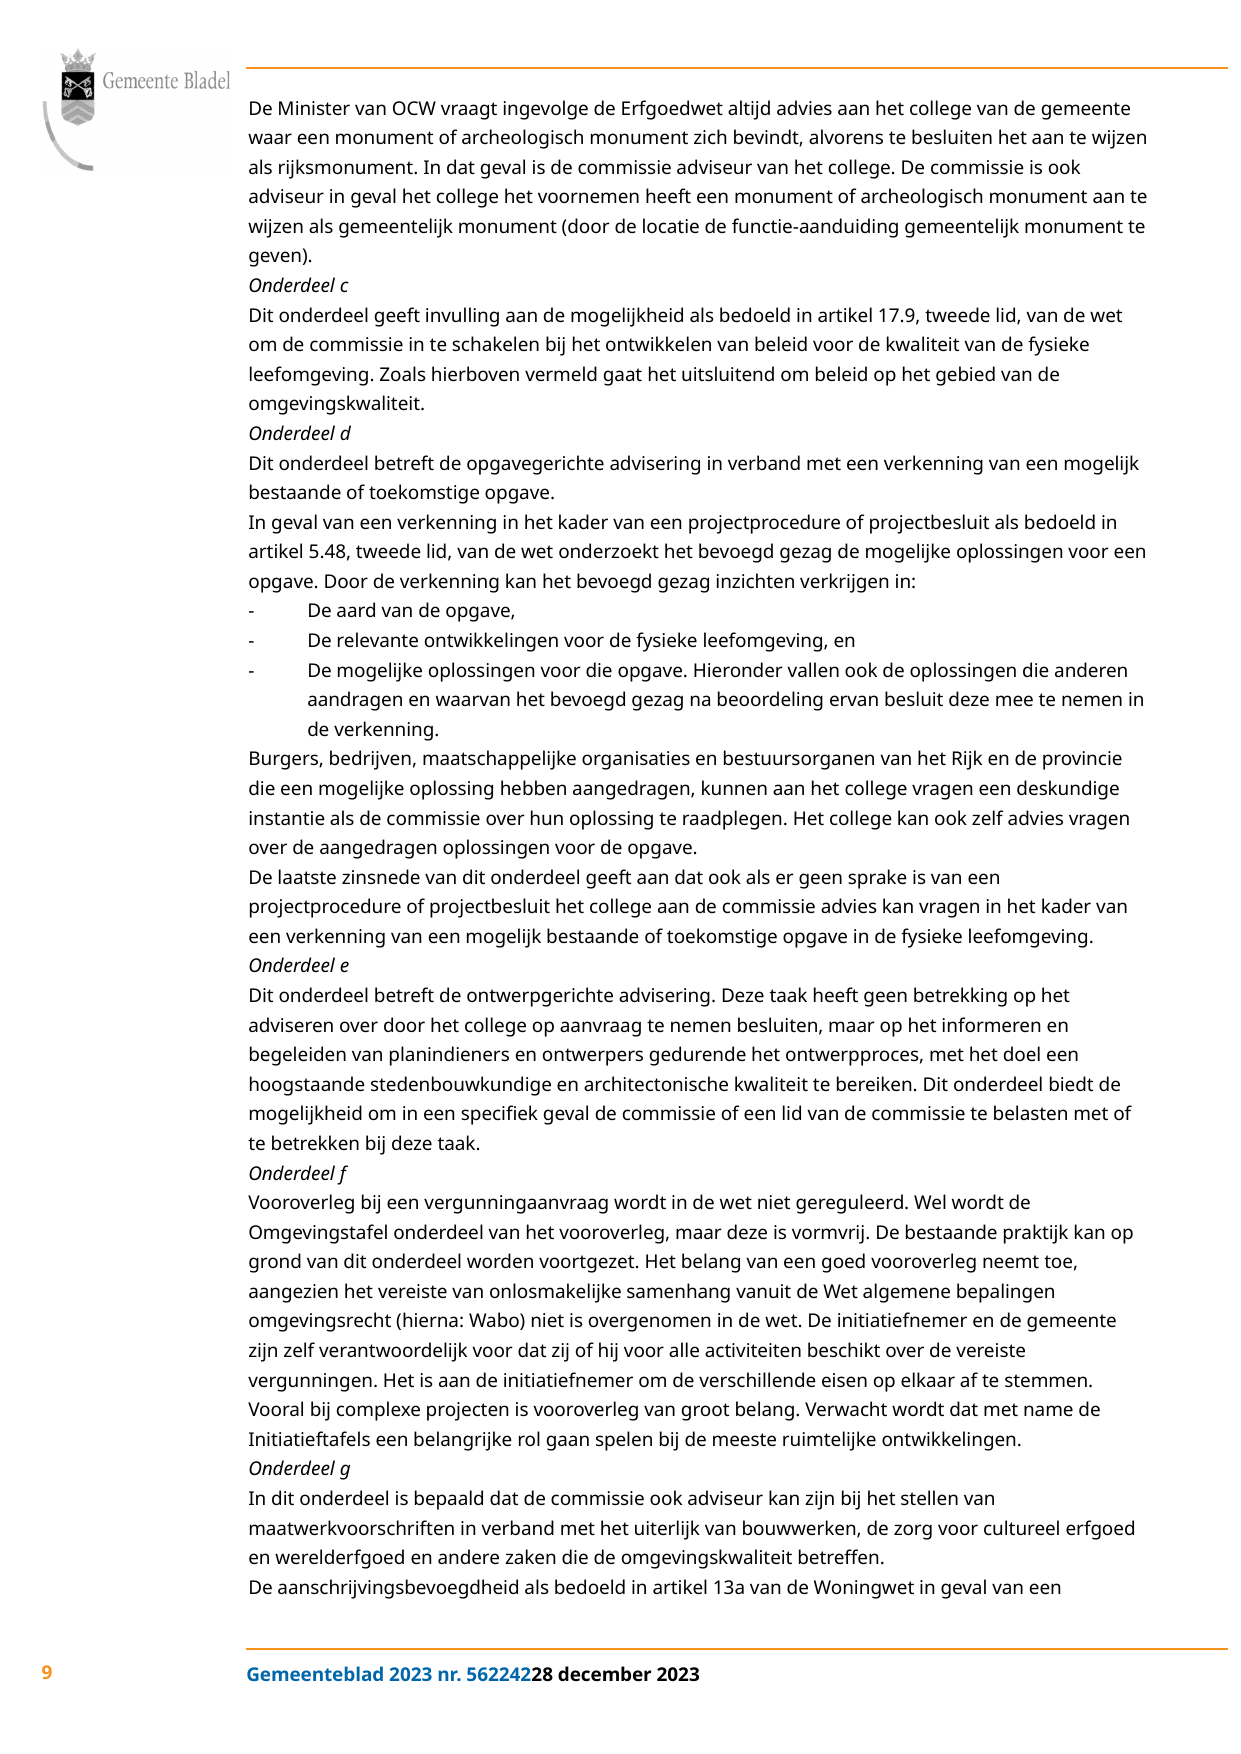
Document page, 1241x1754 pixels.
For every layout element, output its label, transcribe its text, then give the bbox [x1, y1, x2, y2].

list De mogelijke oplossingen voor die opgave. Hieronder vallen ook de oplossingen die anderen aandragen en waarvan het bevoegd gezag na beoordeling ervan besluit deze mee te nemen in de verkenning. [248, 657, 1152, 742]
text Burgers, bedrijven, maatschappelijke organisaties en bestuursorganen van het Rijk en de provincie die een mogelijke oplossing hebben aangedragen, kunnen aan het college vragen een deskundige instantie als de commissie over hun oplossing te raadplegen. Het college kan ook zelf advies vragen over de aangedragen oplossingen voor de opgave. [248, 746, 1152, 860]
text Onderdeel g [248, 1456, 1152, 1481]
text Dit onderdeel betreft de ontwerpgerichte advisering. Deze taak heeft geen betrekking op het adviseren over door het college op aanvraag te nemen besluiten, maar op het informeren en begeleiden van planindieners en ontwerpers gedurende het ontwerpproces, met het doel een hoogstaande stedenbouwkundige en architectonische kwaliteit te bereiken. Dit onderdeel biedt de mogelijkheid om in een specifiek geval de commissie of een lid van de commissie te belasten met of te betrekken bij deze taak. [248, 982, 1152, 1156]
list De aard van de opgave, [248, 598, 1152, 623]
text Vooroverleg bij een vergunningaanvraag wordt in de wet niet gereguleerd. Wel wordt de Omgevingstafel onderdeel van het vooroverleg, maar deze is vormvrij. De bestaande praktijk kan op grond van dit onderdeel worden voortgezet. Het belang van een goed vooroverleg neemt toe, aangezien het vereiste van onlosmakelijke samenhang vanuit de Wet algemene bepalingen omgevingsrecht (hierna: Wabo) niet is overgenomen in de wet. De initiatiefnemer en de gemeente zijn zelf verantwoordelijk voor dat zij of hij voor alle activiteiten beschikt over de vereiste vergunningen. Het is aan de initiatiefnemer om de verschillende eisen op elkaar af te stemmen. Vooral bij complexe projecten is vooroverleg van groot belang. Verwacht wordt dat met name de Initiatieftafels een belangrijke rol gaan spelen bij de meeste ruimtelijke ontwikkelingen. [248, 1189, 1152, 1452]
text Onderdeel c [248, 272, 1152, 298]
text Dit onderdeel betreft de opgavegerichte advisering in verband met een verkenning van een mogelijk bestaande of toekomstige opgave. [248, 450, 1152, 505]
text Onderdeel d [248, 420, 1152, 446]
text Onderdeel e [248, 953, 1152, 978]
text In dit onderdeel is bepaald dat de commissie ook adviseur kan zijn bij het stellen van maatwerkvoorschriften in verband met het uiterlijk van bouwwerken, de zorg voor cultureel erfgoed en werelderfgoed en andere zaken die de omgevingskwaliteit betreffen. [248, 1485, 1152, 1570]
text De Minister van OCW vraagt ingevolge de Erfgoedwet altijd advies aan het college van de gemeente waar een monument of archeologisch monument zich bevindt, alvorens te besluiten het aan te wijzen als rijksmonument. In dat geval is de commissie adviseur van het college. De commissie is ook adviseur in geval het college het voornemen heeft een monument of archeologisch monument aan te wijzen als gemeentelijk monument (door de locatie de functie-aanduiding gemeentelijk monument te geven). [248, 95, 1152, 268]
text Dit onderdeel geeft invulling aan de mogelijkheid als bedoeld in artikel 17.9, tweede lid, van de wet om de commissie in te schakelen bij het ontwikkelen van beleid voor de kwaliteit van de fysieke leefomgeving. Zoals hierboven vermeld gaat het uitsluitend om beleid op het gebied van de omgevingskwaliteit. [248, 302, 1152, 416]
picture [41, 47, 231, 172]
text De aanschrijvingsbevoegdheid als bedoeld in artikel 13a van de Woningwet in geval van een [248, 1574, 1152, 1600]
text In geval van een verkenning in het kader van een projectprocedure of projectbesluit als bedoeld in artikel 5.48, tweede lid, van de wet onderzoekt het bevoegd gezag de mogelijke oplossingen voor een opgave. Door de verkenning kan het bevoegd gezag inzichten verkrijgen in: [248, 509, 1152, 594]
text De laatste zinsnede van dit onderdeel geeft aan dat ook als er geen sprake is van een projectprocedure of projectbesluit het college aan de commissie advies kan vragen in het kader van een verkenning van een mogelijk bestaande of toekomstige opgave in de fysieke leefomgeving. [248, 864, 1152, 949]
text Onderdeel f [248, 1160, 1152, 1186]
list De relevante ontwikkelingen voor de fysieke leefomgeving, en [248, 627, 1152, 653]
